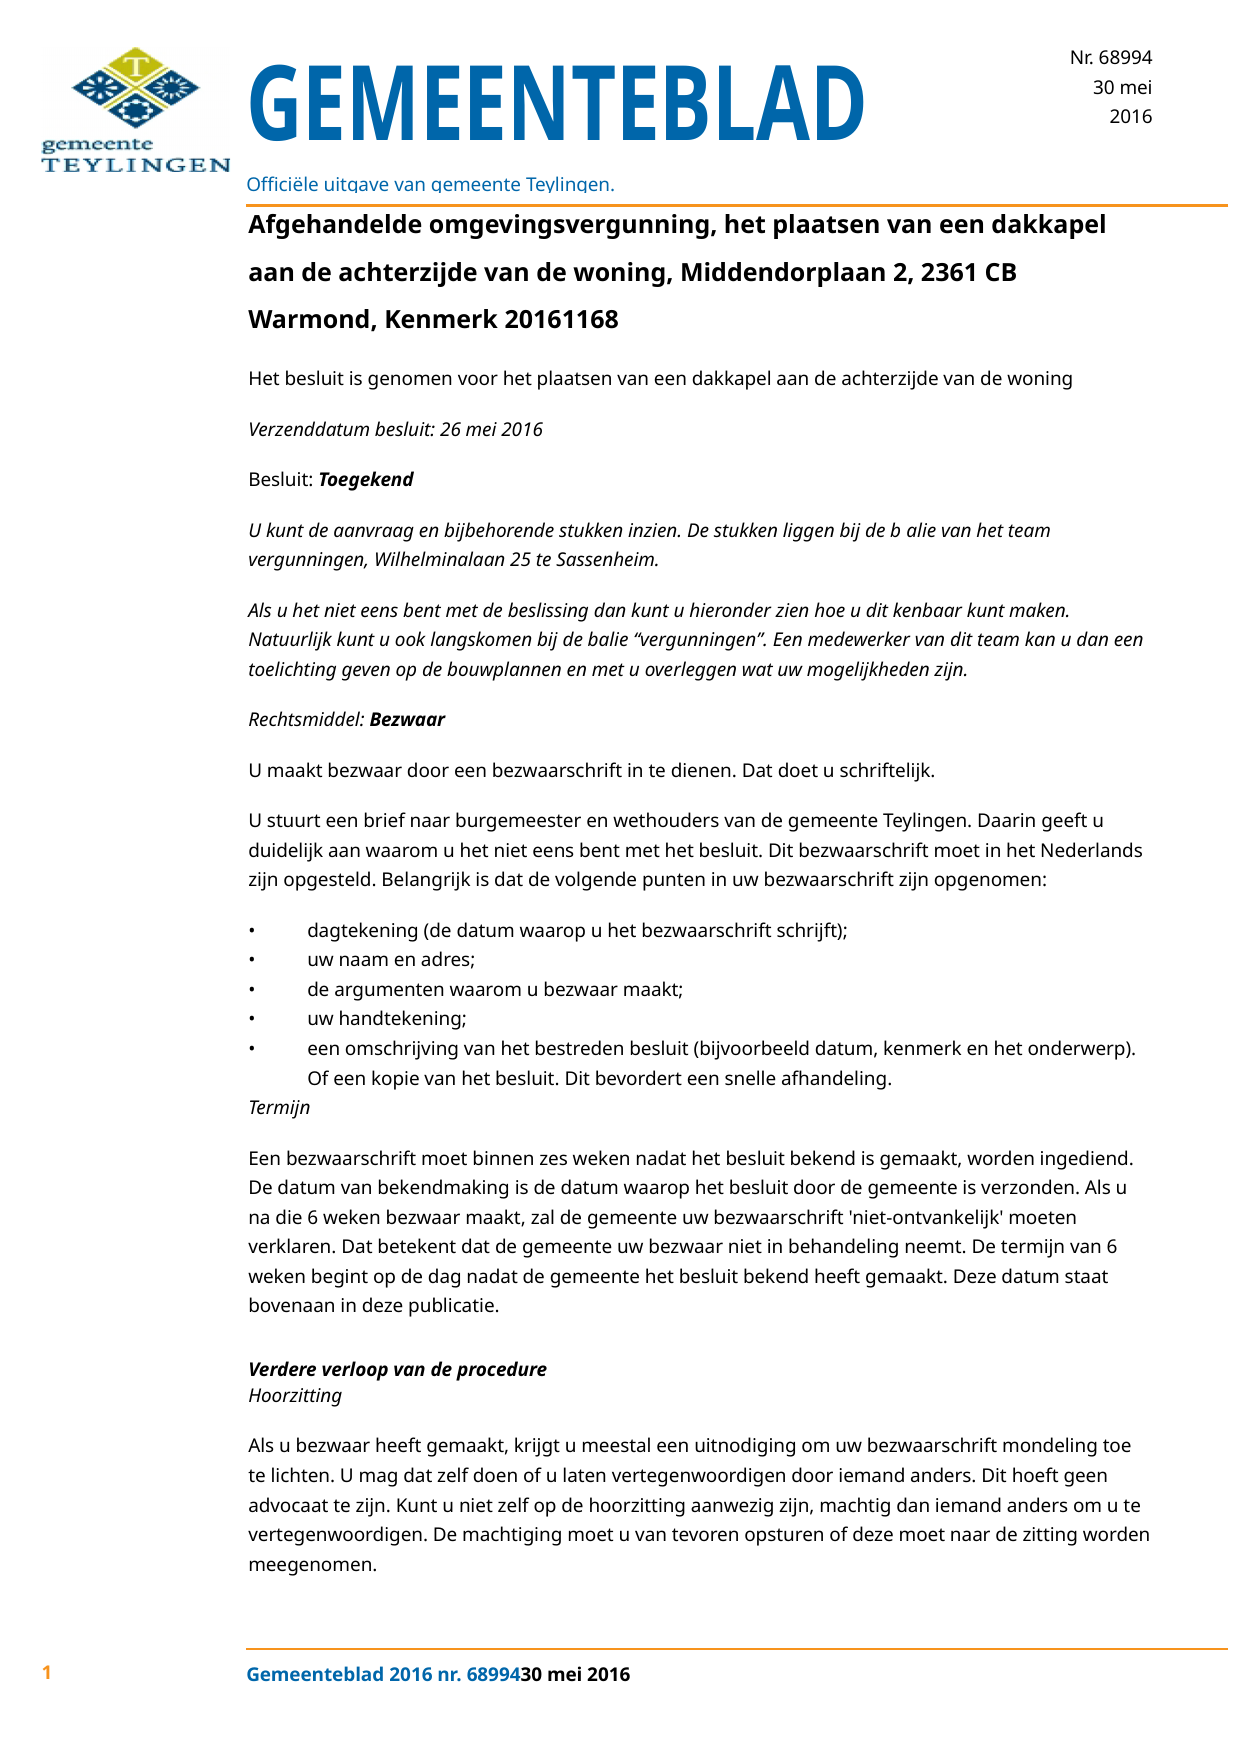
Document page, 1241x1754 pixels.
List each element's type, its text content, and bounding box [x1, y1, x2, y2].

list een omschrijving van het bestreden besluit (bijvoorbeeld datum, kenmerk en het onderwerp). Of een kopie van het besluit. Dit bevordert een snelle afhandeling. [248, 1035, 1152, 1090]
text Als u het niet eens bent met de beslissing dan kunt u hieronder zien hoe u dit kenbaar kunt maken. Natuurlijk kunt u ook langskomen bij de balie “vergunningen”. Een medewerker van dit team kan u dan een toelichting geven op de bouwplannen en met u overleggen wat uw mogelijkheden zijn. [248, 597, 1152, 682]
text U kunt de aanvraag en bijbehorende stukken inzien. De stukken liggen bij de b alie van het team vergunningen, Wilhelminalaan 25 te Sassenheim. [248, 517, 1152, 572]
text Het besluit is genomen voor het plaatsen van een dakkapel aan de achterzijde van de woning [248, 366, 1152, 391]
list uw handtekening; [248, 1006, 1152, 1031]
picture [41, 47, 231, 172]
text Besluit: Toegekend [248, 466, 1152, 492]
list uw naam en adres; [248, 946, 1152, 972]
text Hoorzitting [248, 1382, 1152, 1408]
text Rechtsmiddel: Bezwaar [248, 706, 1152, 732]
text Verdere verloop van de procedure [248, 1357, 1152, 1382]
text Afgehandelde omgevingsvergunning, het plaatsen van een dakkapel aan de achterzijde van de woning, Middendorplaan 2, 2361 CB Warmond, Kenmerk 20161168 [248, 207, 1152, 336]
text Een bezwaarschrift moet binnen zes weken nadat het besluit bekend is gemaakt, worden ingediend. De datum van bekendmaking is de datum waarop het besluit door de gemeente is verzonden. Als u na die 6 weken bezwaar maakt, zal de gemeente uw bezwaarschrift 'niet-ontvankelijk' moeten verklaren. Dat betekent dat de gemeente uw bezwaar niet in behandeling neemt. De termijn van 6 weken begint op de dag nadat de gemeente het besluit bekend heeft gemaakt. Deze datum staat bovenaan in deze publicatie. [248, 1145, 1152, 1318]
text U maakt bezwaar door een bezwaarschrift in te dienen. Dat doet u schriftelijk. [248, 757, 1152, 782]
list de argumenten waarom u bezwaar maakt; [248, 976, 1152, 1002]
list dagtekening (de datum waarop u het bezwaarschrift schrijft); [248, 917, 1152, 942]
text Als u bezwaar heeft gemaakt, krijgt u meestal een uitnodiging om uw bezwaarschrift mondeling toe te lichten. U mag dat zelf doen of u laten vertegenwoordigen door iemand anders. Dit hoeft geen advocaat te zijn. Kunt u niet zelf op de hoorzitting aanwezig zijn, machtig dan iemand anders om u te vertegenwoordigen. De machtiging moet u van tevoren opsturen of deze moet naar de zitting worden meegenomen. [248, 1433, 1152, 1577]
text Termijn [248, 1094, 1152, 1120]
text Verzenddatum besluit: 26 mei 2016 [248, 416, 1152, 442]
text U stuurt een brief naar burgemeester en wethouders van de gemeente Teylingen. Daarin geeft u duidelijk aan waarom u het niet eens bent met het besluit. Dit bezwaarschrift moet in het Nederlands zijn opgesteld. Belangrijk is dat de volgende punten in uw bezwaarschrift zijn opgenomen: [248, 807, 1152, 892]
